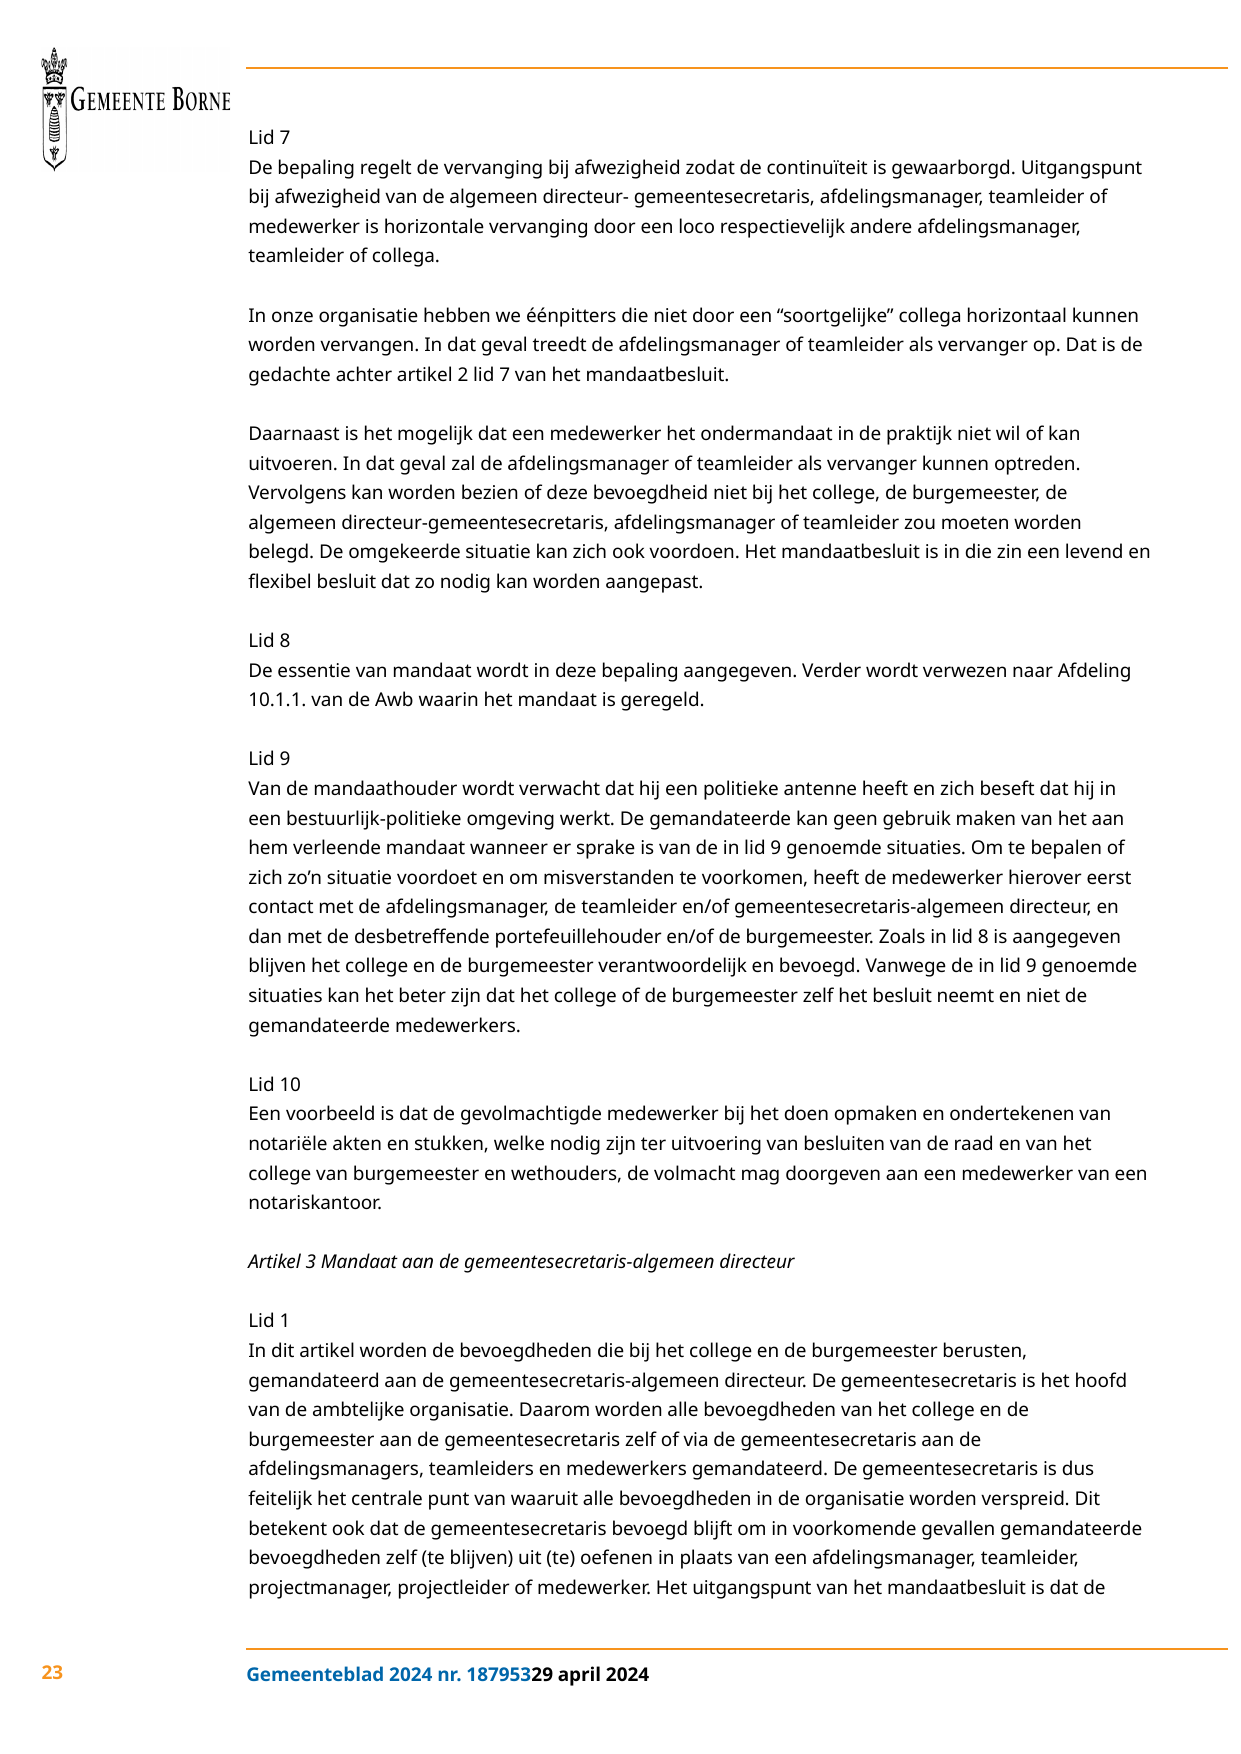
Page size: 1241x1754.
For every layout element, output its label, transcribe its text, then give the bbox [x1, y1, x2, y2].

text Lid 9 [248, 746, 1152, 771]
text In onze organisatie hebben we éénpitters die niet door een “soortgelijke” collega horizontaal kunnen worden vervangen. In dat geval treedt de afdelingsmanager of teamleider als vervanger op. Dat is de gedachte achter artikel 2 lid 7 van het mandaatbesluit. [248, 302, 1152, 387]
text Daarnaast is het mogelijk dat een medewerker het ondermandaat in de praktijk niet wil of kan uitvoeren. In dat geval zal de afdelingsmanager of teamleider als vervanger kunnen optreden. Vervolgens kan worden bezien of deze bevoegdheid niet bij het college, de burgemeester, de algemeen directeur-gemeentesecretaris, afdelingsmanager of teamleider zou moeten worden belegd. De omgekeerde situatie kan zich ook voordoen. Het mandaatbesluit is in die zin een levend en flexibel besluit dat zo nodig kan worden aangepast. [248, 420, 1152, 594]
text Een voorbeeld is dat de gevolmachtigde medewerker bij het doen opmaken en ondertekenen van notariële akten en stukken, welke nodig zijn ter uitvoering van besluiten van de raad en van het college van burgemeester en wethouders, de volmacht mag doorgeven aan een medewerker van een notariskantoor. [248, 1101, 1152, 1215]
text Lid 8 [248, 627, 1152, 653]
text Artikel 3 Mandaat aan de gemeentesecretaris-algemeen directeur [248, 1248, 1152, 1274]
text Lid 7 [248, 124, 1152, 150]
text De bepaling regelt de vervanging bij afwezigheid zodat de continuïteit is gewaarborgd. Uitgangspunt bij afwezigheid van de algemeen directeur- gemeentesecretaris, afdelingsmanager, teamleider of medewerker is horizontale vervanging door een loco respectievelijk andere afdelingsmanager, teamleider of collega. [248, 154, 1152, 268]
text Lid 1 [248, 1308, 1152, 1333]
text Lid 10 [248, 1071, 1152, 1097]
picture [41, 47, 231, 172]
text De essentie van mandaat wordt in deze bepaling aangegeven. Verder wordt verwezen naar Afdeling 10.1.1. van de Awb waarin het mandaat is geregeld. [248, 657, 1152, 712]
text In dit artikel worden de bevoegdheden die bij het college en de burgemeester berusten, gemandateerd aan de gemeentesecretaris-algemeen directeur. De gemeentesecretaris is het hoofd van de ambtelijke organisatie. Daarom worden alle bevoegdheden van het college en de burgemeester aan de gemeentesecretaris zelf of via de gemeentesecretaris aan de afdelingsmanagers, teamleiders en medewerkers gemandateerd. De gemeentesecretaris is dus feitelijk het centrale punt van waaruit alle bevoegdheden in de organisatie worden verspreid. Dit betekent ook dat de gemeentesecretaris bevoegd blijft om in voorkomende gevallen gemandateerde bevoegdheden zelf (te blijven) uit (te) oefenen in plaats van een afdelingsmanager, teamleider, projectmanager, projectleider of medewerker. Het uitgangspunt van het mandaatbesluit is dat de [248, 1337, 1152, 1600]
text Van de mandaathouder wordt verwacht dat hij een politieke antenne heeft en zich beseft dat hij in een bestuurlijk-politieke omgeving werkt. De gemandateerde kan geen gebruik maken van het aan hem verleende mandaat wanneer er sprake is van de in lid 9 genoemde situaties. Om te bepalen of zich zo’n situatie voordoet en om misverstanden te voorkomen, heeft de medewerker hierover eerst contact met de afdelingsmanager, de teamleider en/of gemeentesecretaris-algemeen directeur, en dan met de desbetreffende portefeuillehouder en/of de burgemeester. Zoals in lid 8 is aangegeven blijven het college en de burgemeester verantwoordelijk en bevoegd. Vanwege de in lid 9 genoemde situaties kan het beter zijn dat het college of de burgemeester zelf het besluit neemt en niet de gemandateerde medewerkers. [248, 775, 1152, 1038]
